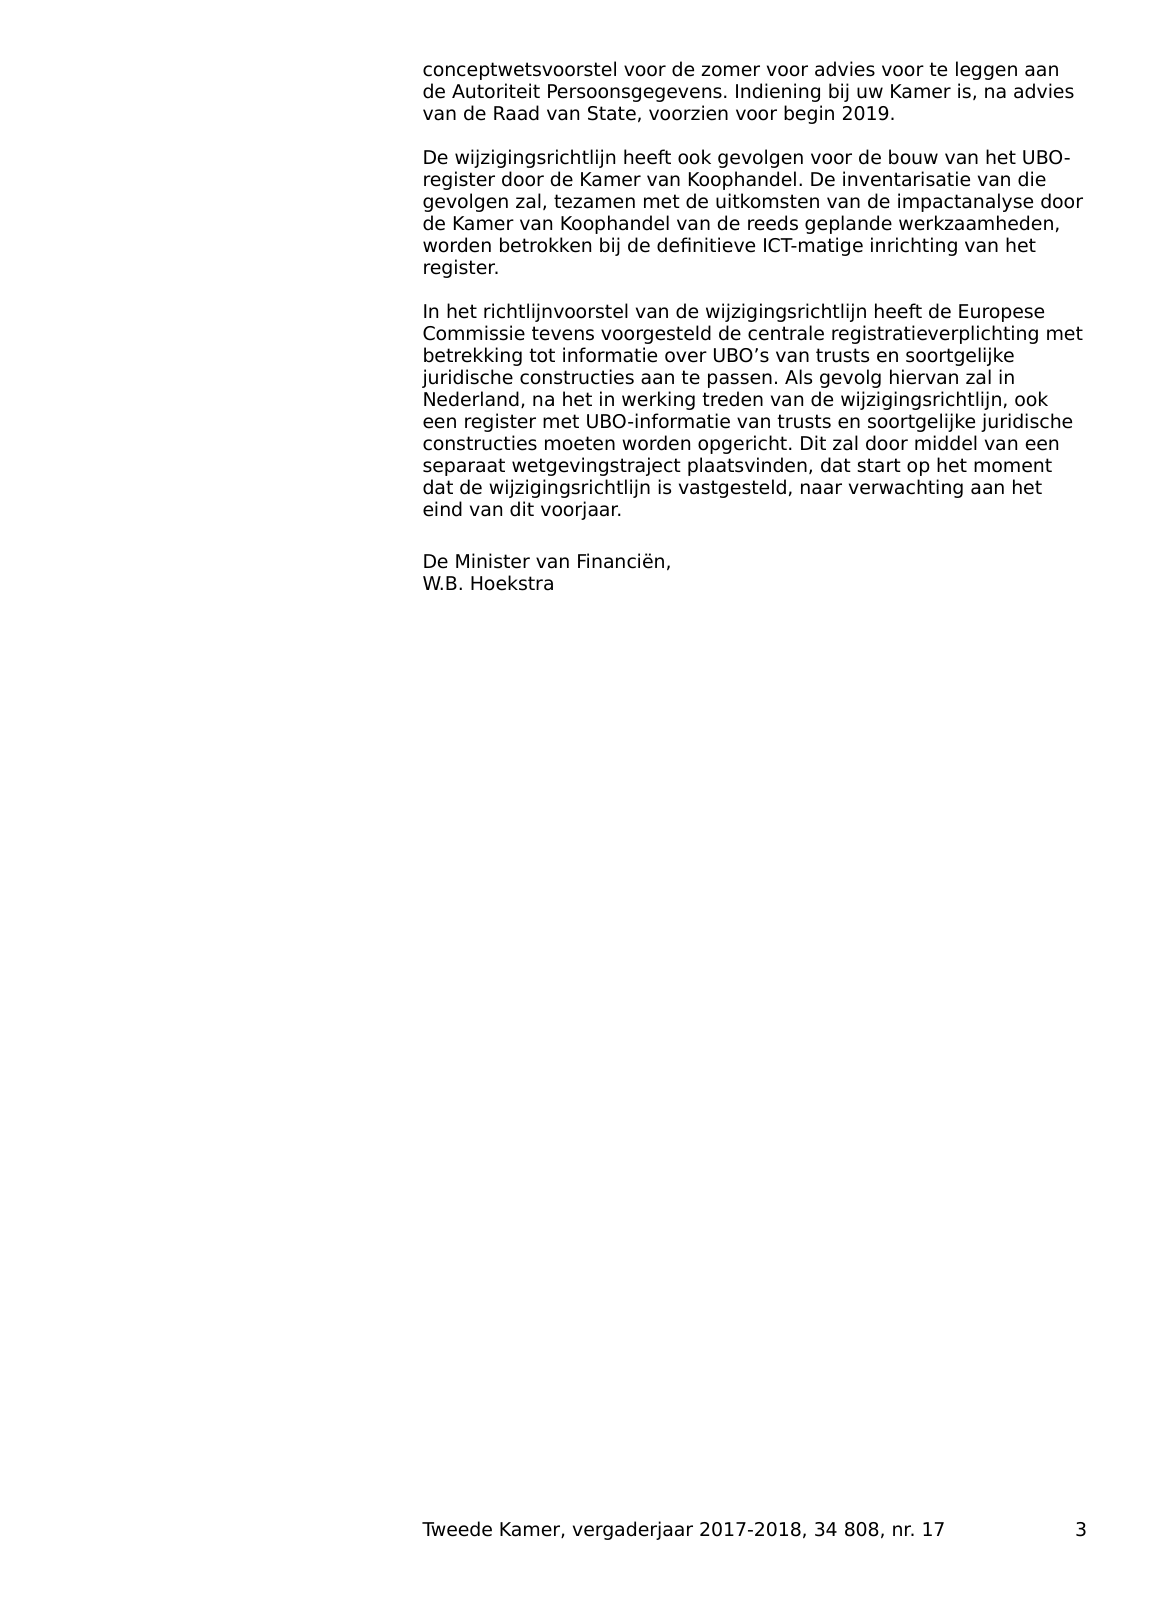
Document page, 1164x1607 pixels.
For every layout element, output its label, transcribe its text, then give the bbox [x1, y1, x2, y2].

text De Minister van Financiën, W.B. Hoekstra [422, 551, 1087, 595]
text conceptwetsvoorstel voor de zomer voor advies voor te leggen aan de Autoriteit Persoonsgegevens. Indiening bij uw Kamer is, na advies van de Raad van State, voorzien voor begin 2019. [422, 59, 1087, 125]
text In het richtlijnvoorstel van de wijzigingsrichtlijn heeft de Europese Commissie tevens voorgesteld de centrale registratieverplichting met betrekking tot informatie over UBO’s van trusts en soortgelijke juridische constructies aan te passen. Als gevolg hiervan zal in Nederland, na het in werking treden van de wijzigingsrichtlijn, ook een register met UBO-informatie van trusts en soortgelijke juridische constructies moeten worden opgericht. Dit zal door middel van een separaat wetgevingstraject plaatsvinden, dat start op het moment dat de wijzigingsrichtlijn is vastgesteld, naar verwachting aan het eind van dit voorjaar. [422, 301, 1087, 521]
text De wijzigingsrichtlijn heeft ook gevolgen voor de bouw van het UBO-register door de Kamer van Koophandel. De inventarisatie van die gevolgen zal, tezamen met de uitkomsten van de impactanalyse door de Kamer van Koophandel van de reeds geplande werkzaamheden, worden betrokken bij de definitieve ICT-matige inrichting van het register. [422, 147, 1087, 279]
